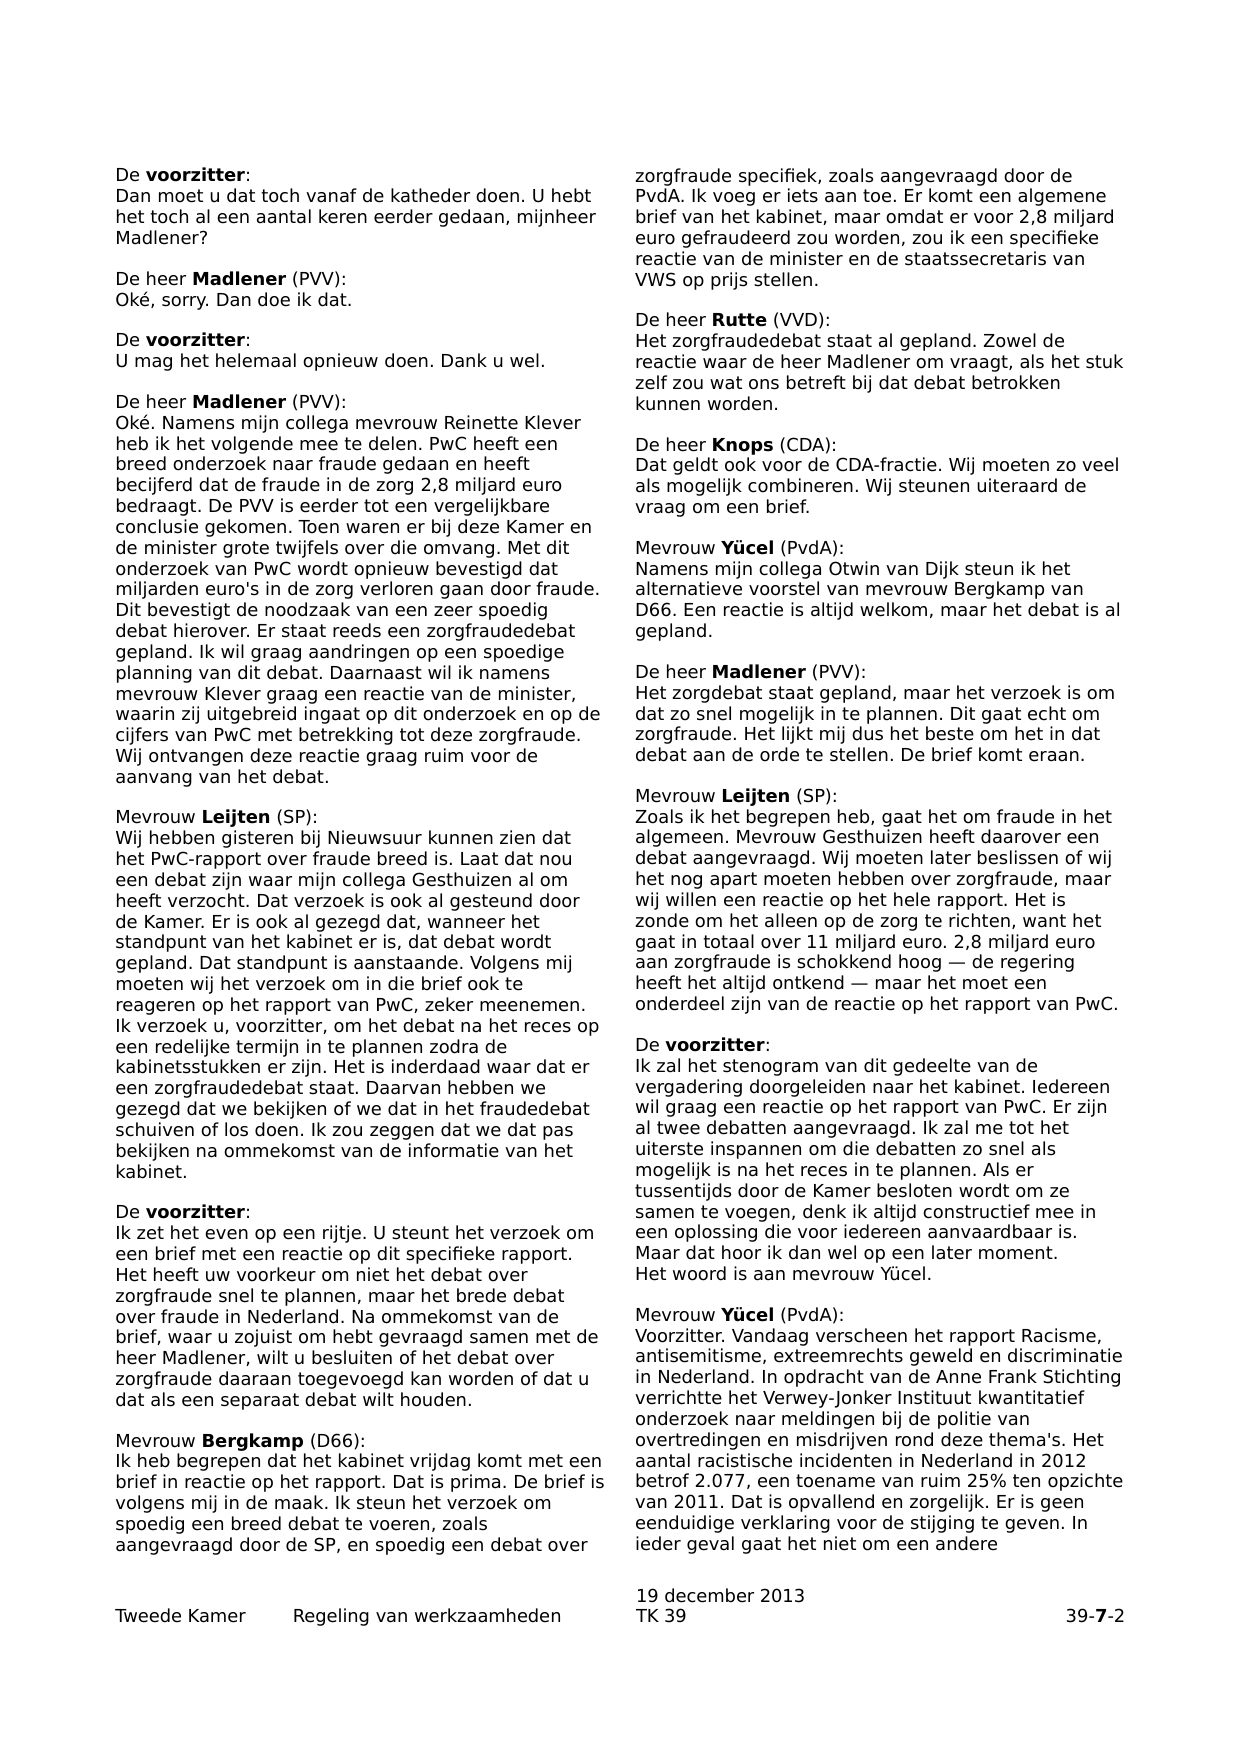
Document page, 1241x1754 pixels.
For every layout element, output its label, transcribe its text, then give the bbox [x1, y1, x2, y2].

text Oké. Namens mijn collega mevrouw Reinette Klever heb ik het volgende mee te delen. PwC heeft een breed onderzoek naar fraude gedaan en heeft becijferd dat de fraude in de zorg 2,8 miljard euro bedraagt. De PVV is eerder tot een vergelijkbare conclusie gekomen. Toen waren er bij deze Kamer en de minister grote twijfels over die omvang. Met dit onderzoek van PwC wordt opnieuw bevestigd dat miljarden euro's in de zorg verloren gaan door fraude. Dit bevestigt de noodzaak van een zeer spoedig debat hierover. Er staat reeds een zorgfraudedebat gepland. Ik wil graag aandringen op een spoedige planning van dit debat. Daarnaast wil ik namens mevrouw Klever graag een reactie van de minister, waarin zij uitgebreid ingaat op dit onderzoek en op de cijfers van PwC met betrekking tot deze zorgfraude. Wij ontvangen deze reactie graag ruim voor de aanvang van het debat. [115, 412, 605, 787]
text De heer Madlener (PVV): [635, 662, 1125, 682]
text zorgfraude specifiek, zoals aangevraagd door de PvdA. Ik voeg er iets aan toe. Er komt een algemene brief van het kabinet, maar omdat er voor 2,8 miljard euro gefraudeerd zou worden, zou ik een specifieke reactie van de minister en de staatssecretaris van VWS op prijs stellen. [635, 165, 1125, 290]
text Ik zet het even op een rijtje. U steunt het verzoek om een brief met een reactie op dit specifieke rapport. Het heeft uw voorkeur om niet het debat over zorgfraude snel te plannen, maar het brede debat over fraude in Nederland. Na ommekomst van de brief, waar u zojuist om hebt gevraagd samen met de heer Madlener, wilt u besluiten of het debat over zorgfraude daaraan toegevoegd kan worden of dat u dat als een separaat debat wilt houden. [115, 1223, 605, 1411]
text Wij hebben gisteren bij Nieuwsuur kunnen zien dat het PwC-rapport over fraude breed is. Laat dat nou een debat zijn waar mijn collega Gesthuizen al om heeft verzocht. Dat verzoek is ook al gesteund door de Kamer. Er is ook al gezegd dat, wanneer het standpunt van het kabinet er is, dat debat wordt gepland. Dat standpunt is aanstaande. Volgens mij moeten wij het verzoek om in die brief ook te reageren op het rapport van PwC, zeker meenemen. Ik verzoek u, voorzitter, om het debat na het reces op een redelijke termijn in te plannen zodra de kabinetsstukken er zijn. Het is inderdaad waar dat er een zorgfraudedebat staat. Daarvan hebben we gezegd dat we bekijken of we dat in het fraudedebat schuiven of los doen. Ik zou zeggen dat we dat pas bekijken na ommekomst van de informatie van het kabinet. [115, 828, 605, 1182]
text Het woord is aan mevrouw Yücel. [635, 1264, 1125, 1285]
text Mevrouw Yücel (PvdA): [635, 1305, 1125, 1325]
text De heer Madlener (PVV): [115, 392, 605, 412]
text De voorzitter: [635, 1035, 1125, 1056]
text Oké, sorry. Dan doe ik dat. [115, 289, 605, 310]
text Dan moet u dat toch vanaf de katheder doen. U hebt het toch al een aantal keren eerder gedaan, mijnheer Madlener? [115, 186, 605, 248]
text Mevrouw Yücel (PvdA): [635, 538, 1125, 558]
text De heer Knops (CDA): [635, 434, 1125, 455]
text Het zorgfraudedebat staat al gepland. Zowel de reactie waar de heer Madlener om vraagt, als het stuk zelf zou wat ons betreft bij dat debat betrokken kunnen worden. [635, 331, 1125, 414]
text Ik zal het stenogram van dit gedeelte van de vergadering doorgeleiden naar het kabinet. Iedereen wil graag een reactie op het rapport van PwC. Er zijn al twee debatten aangevraagd. Ik zal me tot het uiterste inspannen om die debatten zo snel als mogelijk is na het reces in te plannen. Als er tussentijds door de Kamer besloten wordt om ze samen te voegen, denk ik altijd constructief mee in een oplossing die voor iedereen aanvaardbaar is. Maar dat hoor ik dan wel op een later moment. [635, 1056, 1125, 1264]
text Mevrouw Bergkamp (D66): [115, 1431, 605, 1451]
text U mag het helemaal opnieuw doen. Dank u wel. [115, 351, 605, 372]
text De heer Rutte (VVD): [635, 310, 1125, 331]
text Voorzitter. Vandaag verscheen het rapport Racisme, antisemitisme, extreemrechts geweld en discriminatie in Nederland. In opdracht van de Anne Frank Stichting verrichtte het Verwey-Jonker Instituut kwantitatief onderzoek naar meldingen bij de politie van overtredingen en misdrijven rond deze thema's. Het aantal racistische incidenten in Nederland in 2012 betrof 2.077, een toename van ruim 25% ten opzichte van 2011. Dat is opvallend en zorgelijk. Er is geen eenduidige verklaring voor de stijging te geven. In ieder geval gaat het niet om een andere [635, 1325, 1125, 1554]
text Zoals ik het begrepen heb, gaat het om fraude in het algemeen. Mevrouw Gesthuizen heeft daarover een debat aangevraagd. Wij moeten later beslissen of wij het nog apart moeten hebben over zorgfraude, maar wij willen een reactie op het hele rapport. Het is zonde om het alleen op de zorg te richten, want het gaat in totaal over 11 miljard euro. 2,8 miljard euro aan zorgfraude is schokkend hoog — de regering heeft het altijd ontkend — maar het moet een onderdeel zijn van de reactie op het rapport van PwC. [635, 806, 1125, 1015]
text De heer Madlener (PVV): [115, 268, 605, 289]
text Namens mijn collega Otwin van Dijk steun ik het alternatieve voorstel van mevrouw Bergkamp van D66. Een reactie is altijd welkom, maar het debat is al gepland. [635, 558, 1125, 642]
text Ik heb begrepen dat het kabinet vrijdag komt met een brief in reactie op het rapport. Dat is prima. De brief is volgens mij in de maak. Ik steun het verzoek om spoedig een breed debat te voeren, zoals aangevraagd door de SP, en spoedig een debat over [115, 1451, 605, 1555]
text De voorzitter: [115, 165, 605, 186]
text Dat geldt ook voor de CDA-fractie. Wij moeten zo veel als mogelijk combineren. Wij steunen uiteraard de vraag om een brief. [635, 455, 1125, 518]
text De voorzitter: [115, 330, 605, 351]
text Mevrouw Leijten (SP): [115, 807, 605, 828]
text De voorzitter: [115, 1202, 605, 1223]
text Mevrouw Leijten (SP): [635, 786, 1125, 806]
text Het zorgdebat staat gepland, maar het verzoek is om dat zo snel mogelijk in te plannen. Dit gaat echt om zorgfraude. Het lijkt mij dus het beste om het in dat debat aan de orde te stellen. De brief komt eraan. [635, 682, 1125, 766]
